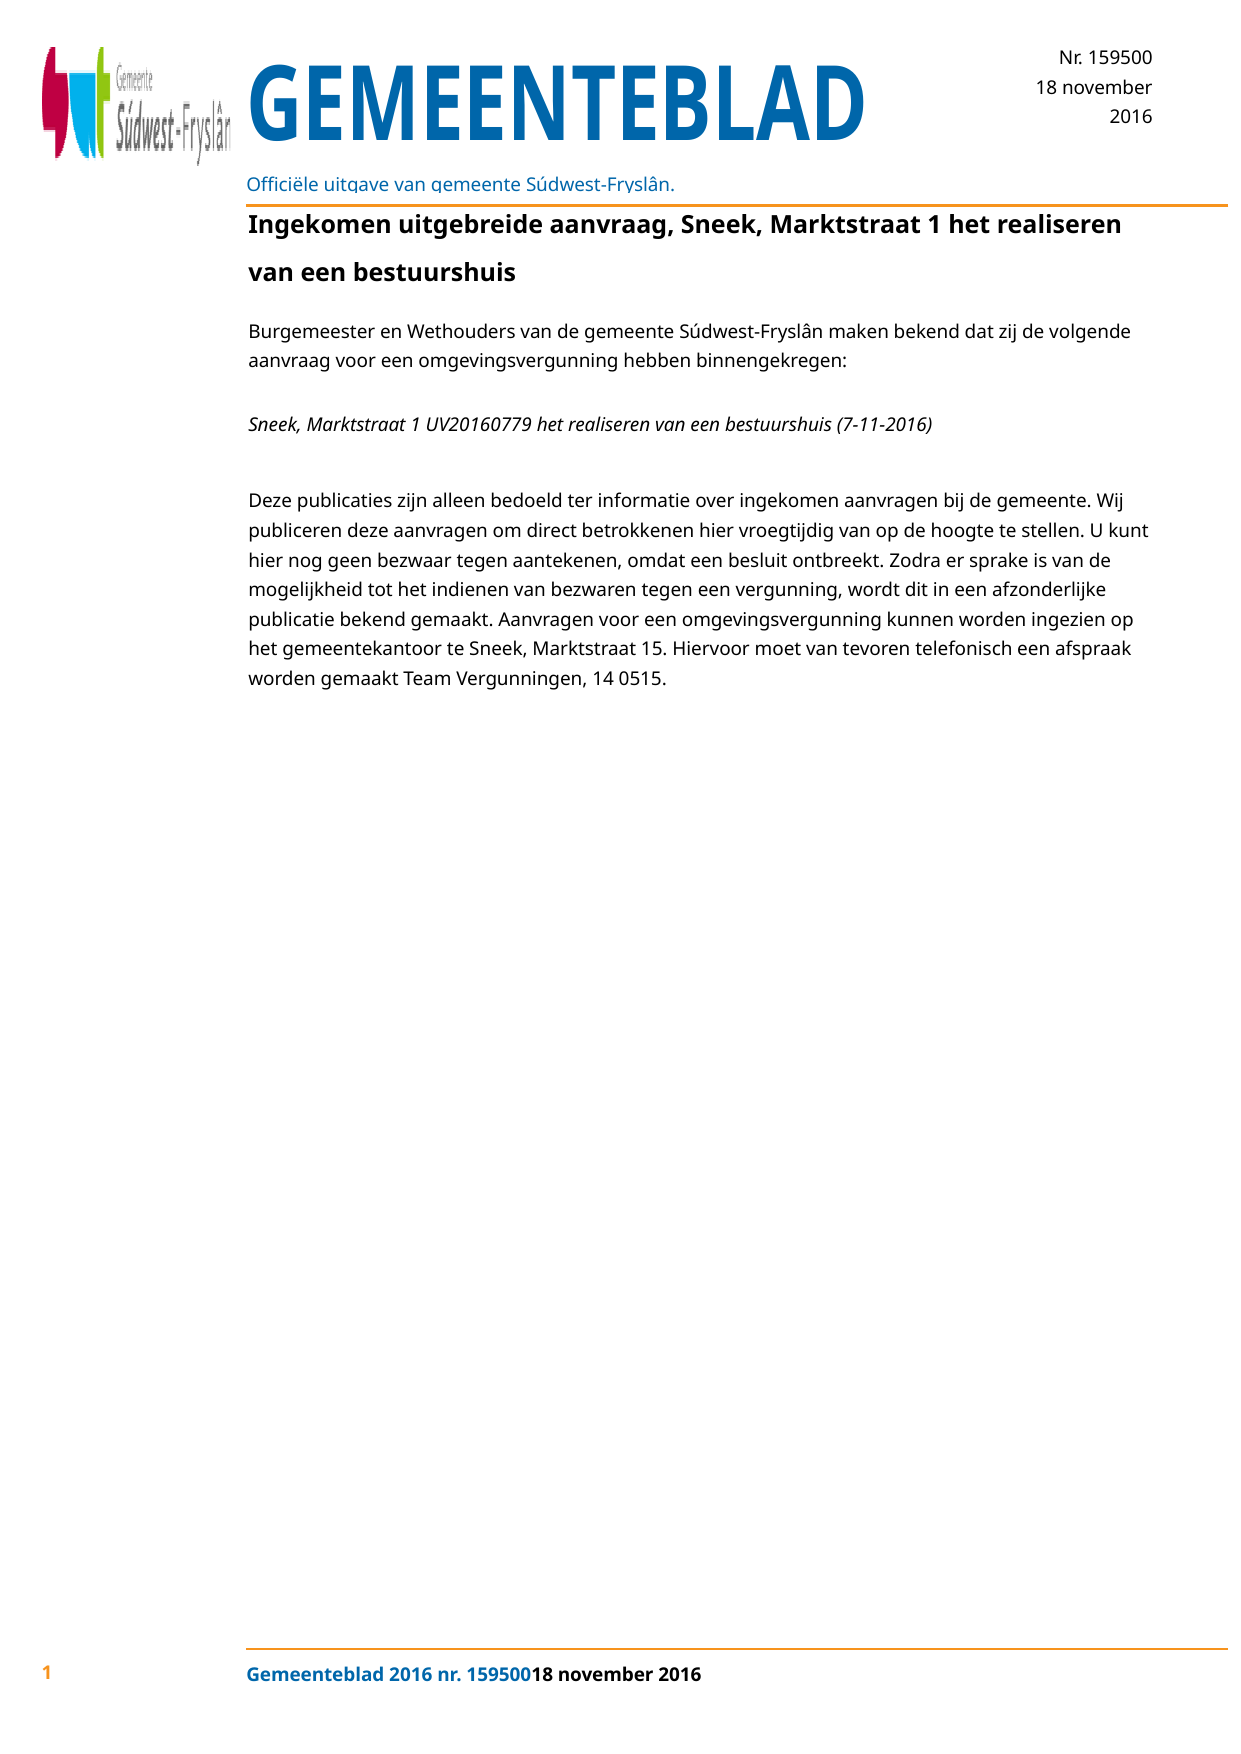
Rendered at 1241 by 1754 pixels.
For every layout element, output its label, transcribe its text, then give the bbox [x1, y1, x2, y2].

text Sneek, Marktstraat 1 UV20160779 het realiseren van een bestuurshuis (7-11-2016) [248, 411, 1152, 437]
text Ingekomen uitgebreide aanvraag, Sneek, Marktstraat 1 het realiseren van een bestuurshuis [248, 207, 1152, 288]
text Deze publicaties zijn alleen bedoeld ter informatie over ingekomen aanvragen bij de gemeente. Wij publiceren deze aanvragen om direct betrokkenen hier vroegtijdig van op de hoogte te stellen. U kunt hier nog geen bezwaar tegen aantekenen, omdat een besluit ontbreekt. Zodra er sprake is van de mogelijkheid tot het indienen van bezwaren tegen een vergunning, wordt dit in een afzonderlijke publicatie bekend gemaakt. Aanvragen voor een omgevingsvergunning kunnen worden ingezien op het gemeentekantoor te Sneek, Marktstraat 15. Hiervoor moet van tevoren telefonisch een afspraak worden gemaakt Team Vergunningen, 14 0515. [248, 488, 1152, 691]
picture [41, 47, 231, 172]
text Burgemeester en Wethouders van de gemeente Súdwest-Fryslân maken bekend dat zij de volgende aanvraag voor een omgevingsvergunning hebben binnengekregen: [248, 318, 1152, 373]
